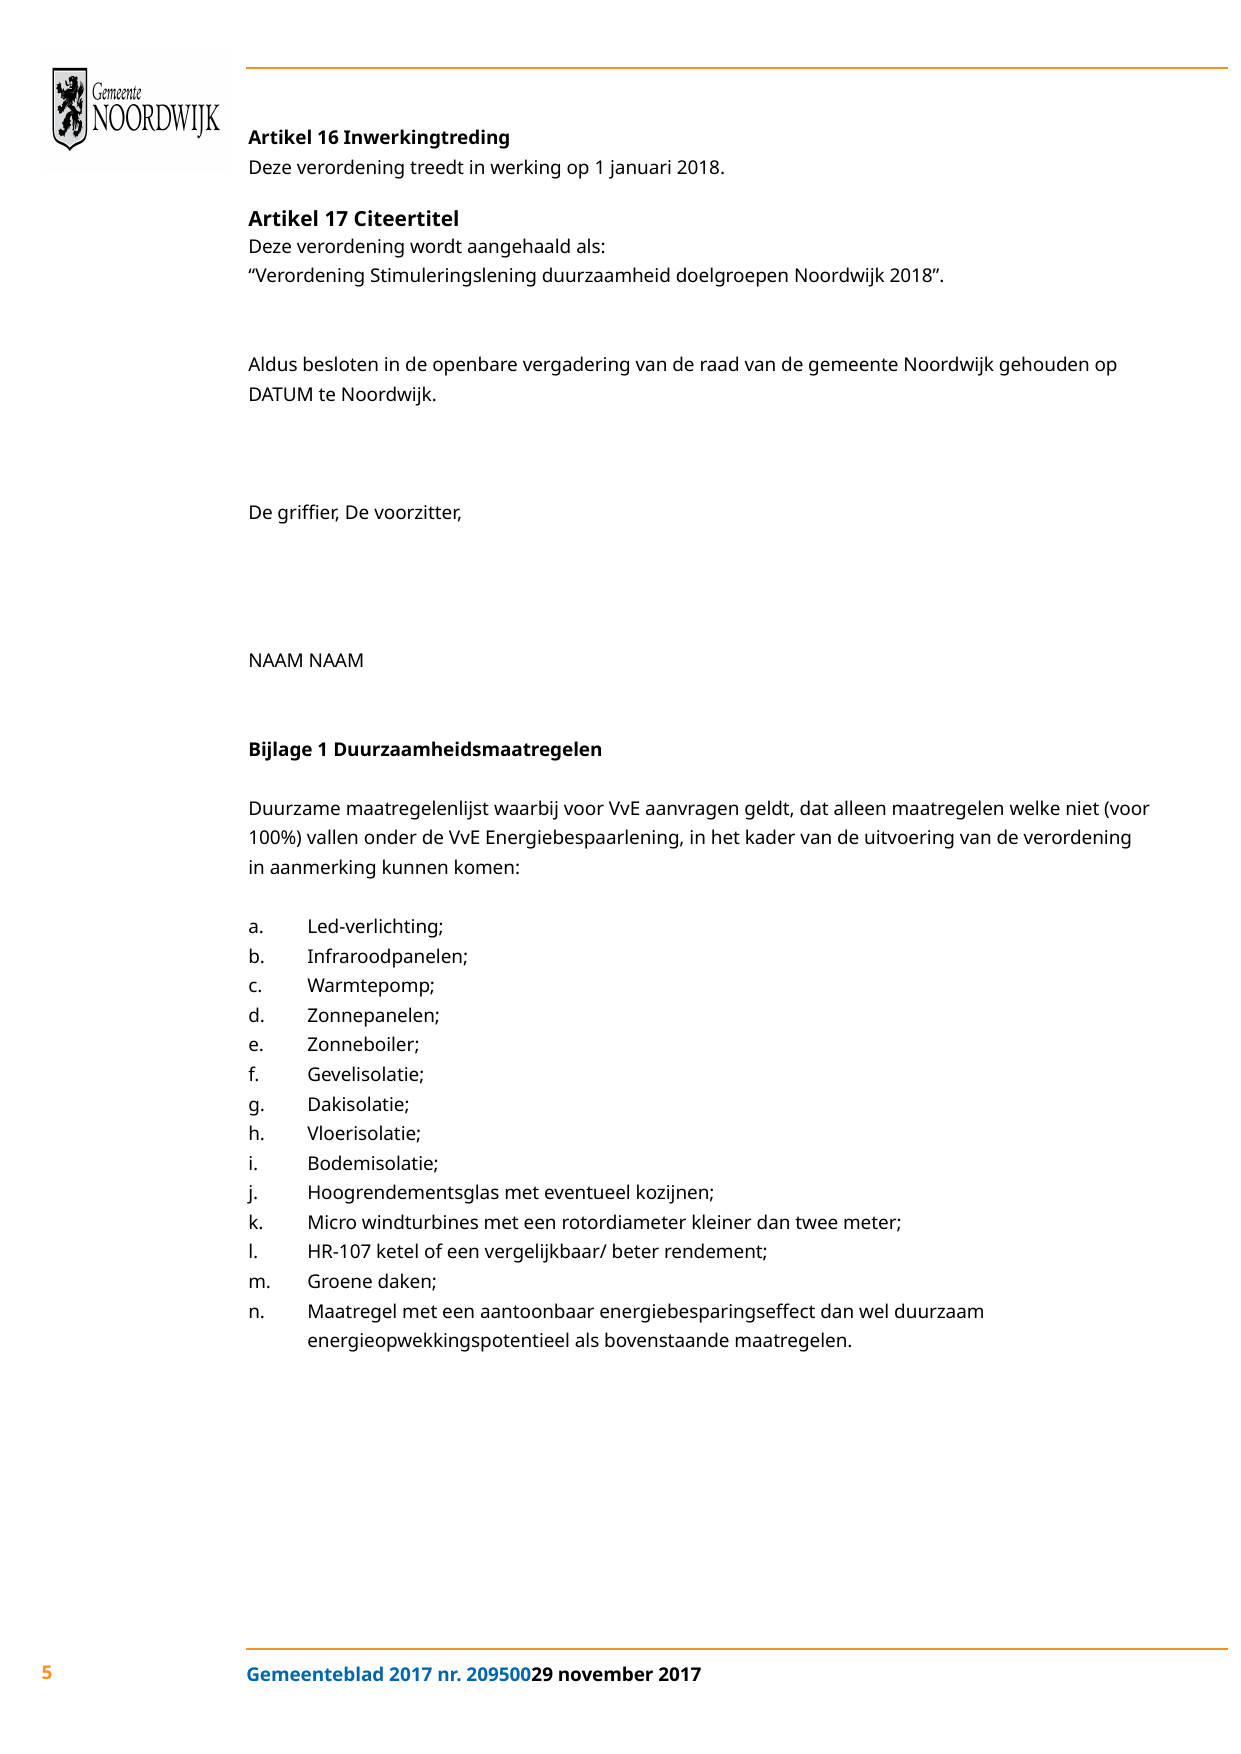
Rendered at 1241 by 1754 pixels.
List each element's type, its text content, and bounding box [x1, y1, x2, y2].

list Gevelisolatie; [248, 1061, 1152, 1087]
list Maatregel met een aantoonbaar energiebesparingseffect dan wel duurzaam energieopwekkingspotentieel als bovenstaande maatregelen. [248, 1298, 1152, 1353]
text Deze verordening treedt in werking op 1 januari 2018. [248, 154, 1152, 180]
text De griffier, De voorzitter, [248, 499, 1152, 525]
list Hoogrendementsglas met eventueel kozijnen; [248, 1179, 1152, 1205]
list Dakisolatie; [248, 1091, 1152, 1116]
text Aldus besloten in de openbare vergadering van de raad van de gemeente Noordwijk gehouden op DATUM te Noordwijk. [248, 351, 1152, 406]
list HR-107 ketel of een vergelijkbaar/ beter rendement; [248, 1239, 1152, 1264]
text Artikel 16 Inwerkingtreding [248, 124, 1152, 150]
text Duurzame maatregelenlijst waarbij voor VvE aanvragen geldt, dat alleen maatregelen welke niet (voor 100%) vallen onder de VvE Energiebespaarlening, in het kader van de uitvoering van de verordening in aanmerking kunnen komen: [248, 795, 1152, 880]
list Bodemisolatie; [248, 1150, 1152, 1176]
list Zonnepanelen; [248, 1002, 1152, 1028]
text Artikel 17 Citeertitel [248, 204, 1152, 233]
picture [41, 47, 231, 172]
text Deze verordening wordt aangehaald als: [248, 233, 1152, 258]
list Led-verlichting; [248, 913, 1152, 939]
list Groene daken; [248, 1268, 1152, 1294]
list Infraroodpanelen; [248, 943, 1152, 968]
list Vloerisolatie; [248, 1120, 1152, 1146]
list Warmtepomp; [248, 972, 1152, 998]
text NAAM NAAM [248, 647, 1152, 673]
list Micro windturbines met een rotordiameter kleiner dan twee meter; [248, 1209, 1152, 1235]
list Zonneboiler; [248, 1032, 1152, 1057]
text “Verordening Stimuleringslening duurzaamheid doelgroepen Noordwijk 2018”. [248, 262, 1152, 288]
text Bijlage 1 Duurzaamheidsmaatregelen [248, 736, 1152, 761]
